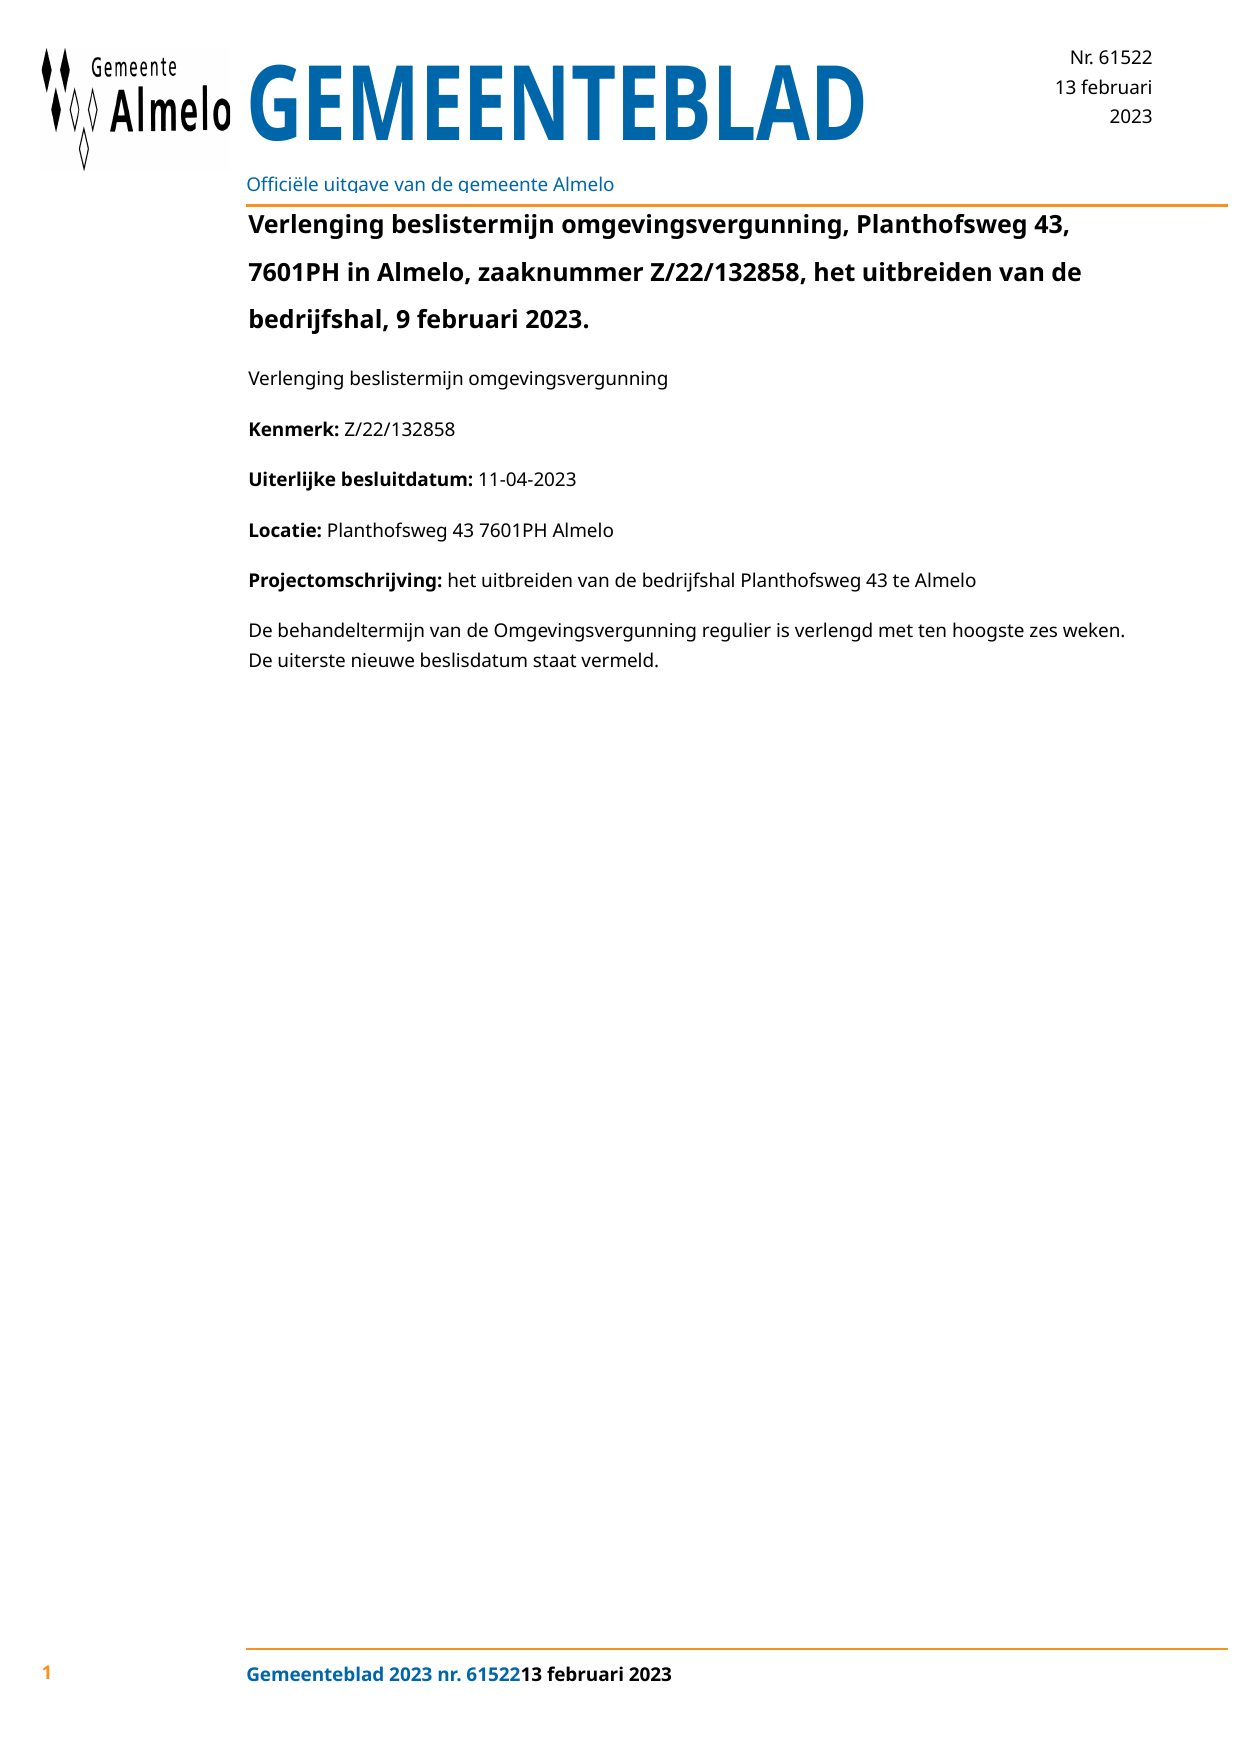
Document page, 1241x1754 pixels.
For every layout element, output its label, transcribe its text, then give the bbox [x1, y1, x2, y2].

text De behandeltermijn van de Omgevingsvergunning regulier is verlengd met ten hoogste zes weken. De uiterste nieuwe beslisdatum staat vermeld. [248, 618, 1152, 673]
picture [41, 47, 231, 172]
text Locatie: Planthofsweg 43 7601PH Almelo [248, 517, 1152, 542]
text Kenmerk: Z/22/132858 [248, 416, 1152, 442]
text Projectomschrijving: het uitbreiden van de bedrijfshal Planthofsweg 43 te Almelo [248, 567, 1152, 593]
text Uiterlijke besluitdatum: 11-04-2023 [248, 466, 1152, 492]
text Verlenging beslistermijn omgevingsvergunning [248, 366, 1152, 391]
text Verlenging beslistermijn omgevingsvergunning, Planthofsweg 43, 7601PH in Almelo, zaaknummer Z/22/132858, het uitbreiden van de bedrijfshal, 9 februari 2023. [248, 207, 1152, 336]
